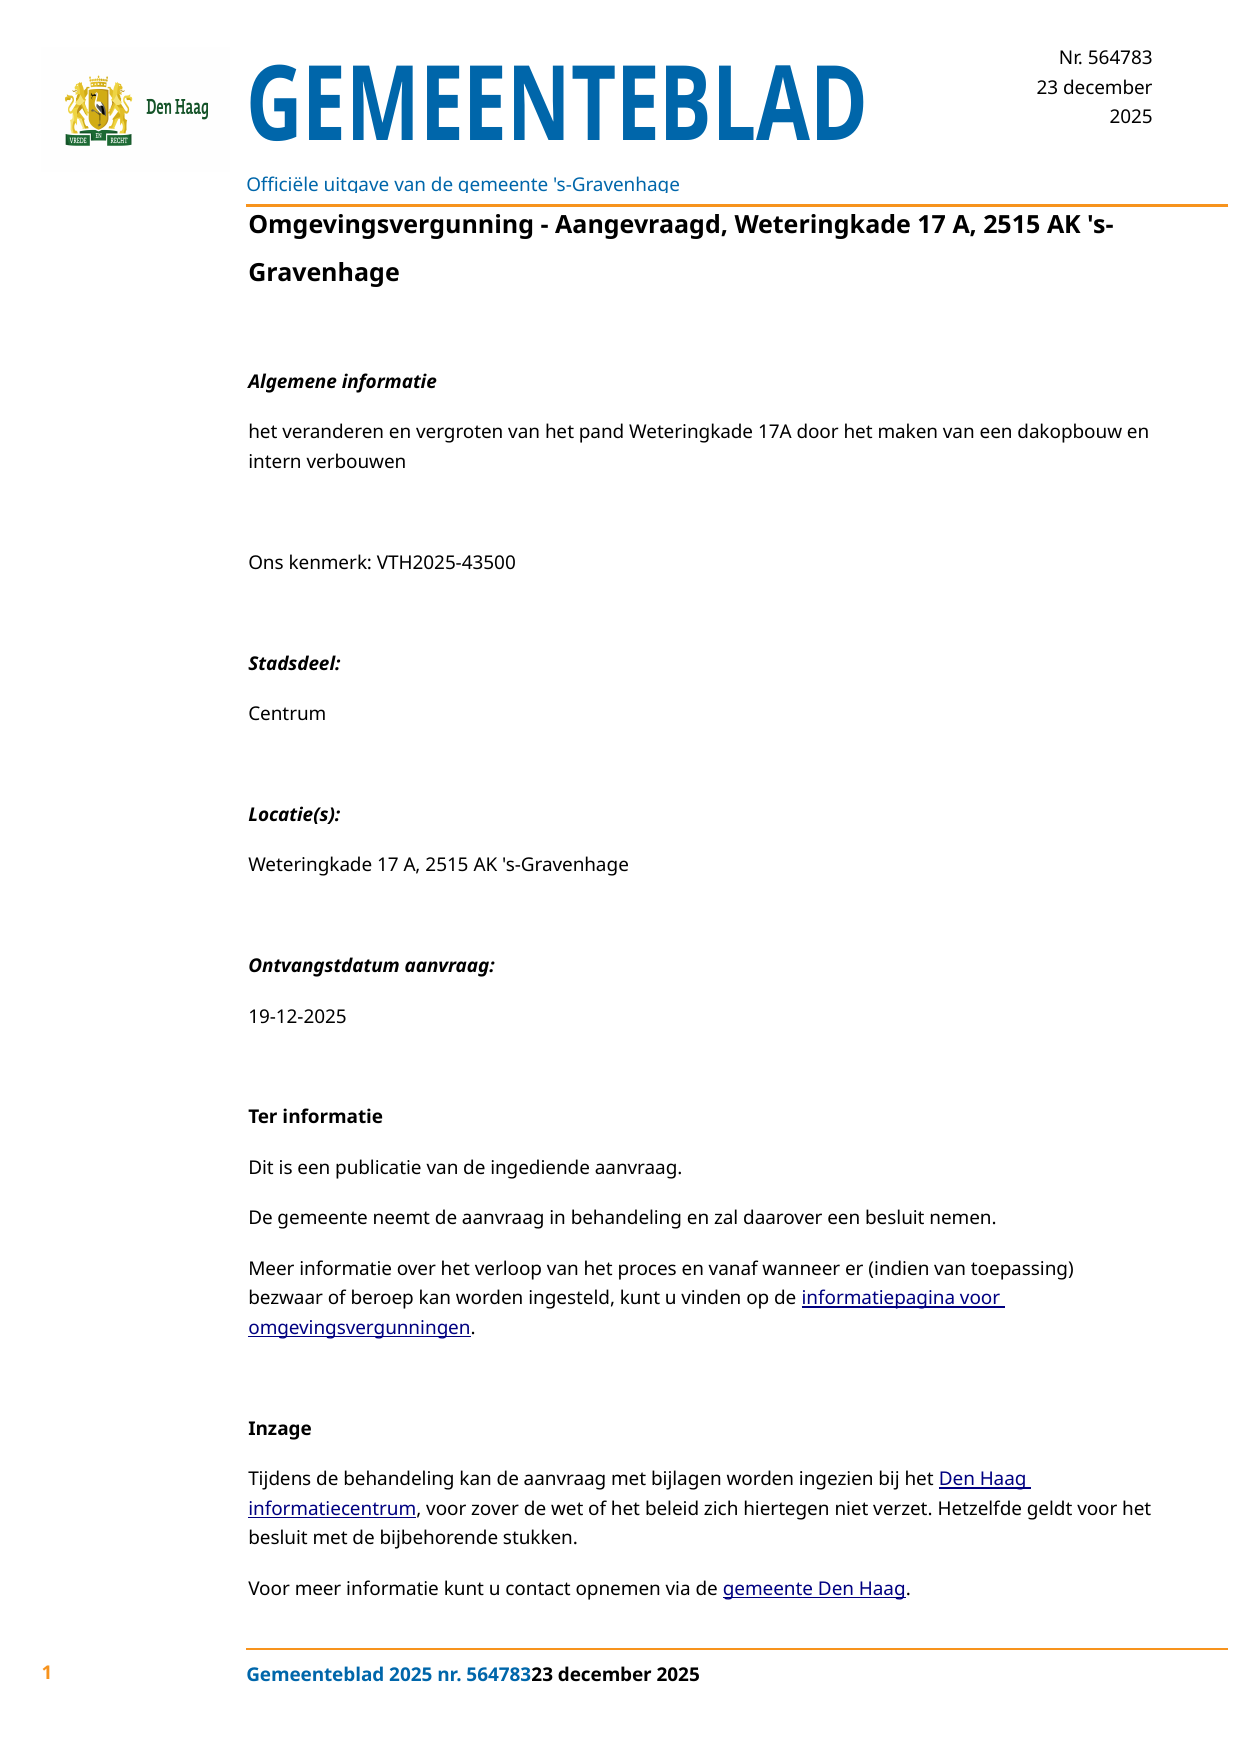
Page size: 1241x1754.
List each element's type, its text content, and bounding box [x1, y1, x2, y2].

text Dit is een publicatie van de ingediende aanvraag. [248, 1154, 1152, 1180]
text Ontvangstdatum aanvraag: [248, 952, 1152, 978]
text Inzage [248, 1415, 1152, 1441]
text Meer informatie over het verloop van het proces en vanaf wanneer er (indien van toepassing) bezwaar of beroep kan worden ingesteld, kunt u vinden op de informatiepagina voor omgevingsvergunningen. [248, 1255, 1152, 1340]
text Tijdens de behandeling kan de aanvraag met bijlagen worden ingezien bij het Den Haag informatiecentrum, voor zover de wet of het beleid zich hiertegen niet verzet. Hetzelfde geldt voor het besluit met de bijbehorende stukken. [248, 1465, 1152, 1550]
text Ons kenmerk: VTH2025-43500 [248, 549, 1152, 575]
text 19-12-2025 [248, 1003, 1152, 1029]
text Centrum [248, 700, 1152, 726]
text Stadsdeel: [248, 650, 1152, 676]
text Locatie(s): [248, 801, 1152, 827]
text het veranderen en vergroten van het pand Weteringkade 17A door het maken van een dakopbouw en intern verbouwen [248, 419, 1152, 474]
text Ter informatie [248, 1104, 1152, 1129]
text Algemene informatie [248, 368, 1152, 394]
text Voor meer informatie kunt u contact opnemen via de gemeente Den Haag. [248, 1575, 1152, 1601]
text De gemeente neemt de aanvraag in behandeling en zal daarover een besluit nemen. [248, 1204, 1152, 1230]
text Omgevingsvergunning - Aangevraagd, Weteringkade 17 A, 2515 AK 's-Gravenhage [248, 207, 1152, 288]
text Weteringkade 17 A, 2515 AK 's-Gravenhage [248, 852, 1152, 877]
picture [41, 47, 231, 172]
